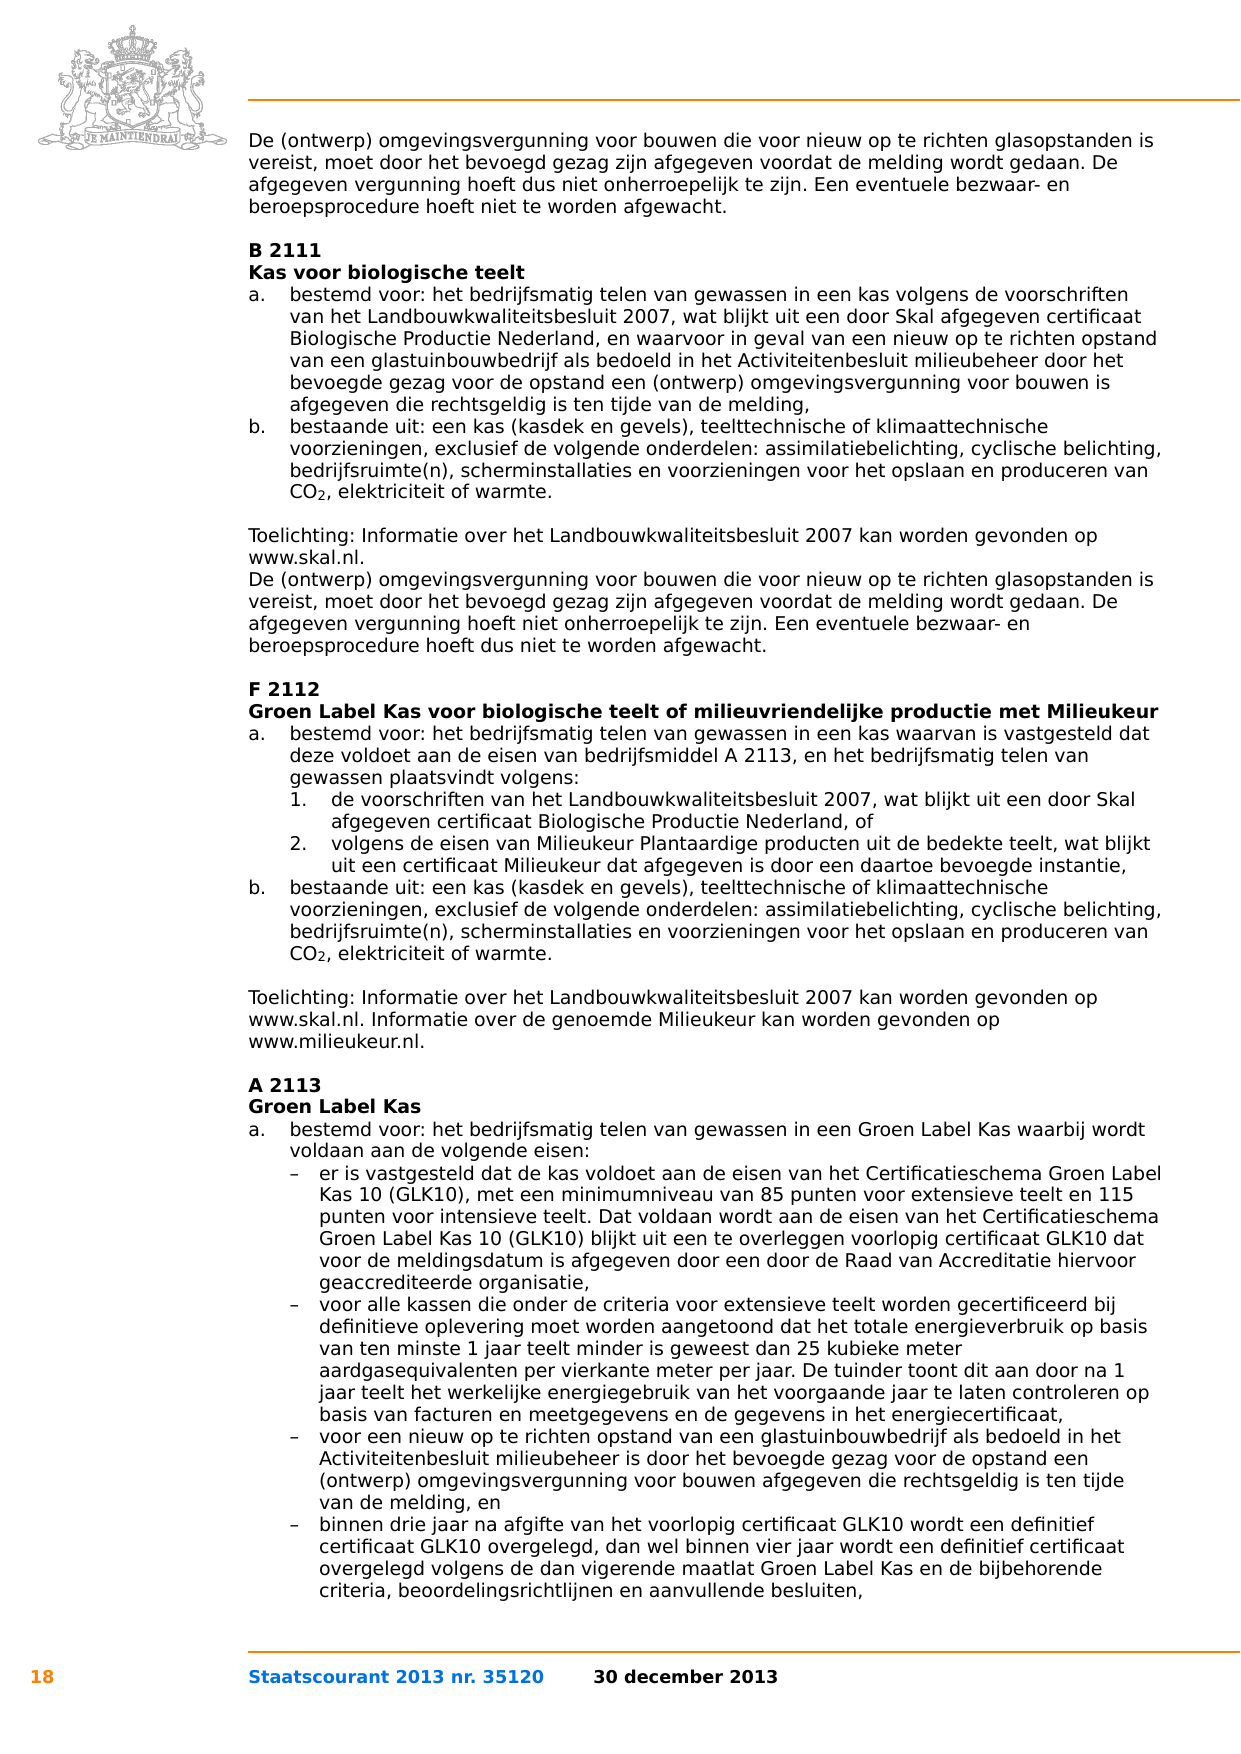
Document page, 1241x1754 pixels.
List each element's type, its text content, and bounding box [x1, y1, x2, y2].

text Groen Label Kas [248, 1096, 1163, 1118]
text A 2113 [248, 1074, 1163, 1096]
text Toelichting: Informatie over het Landbouwkwaliteitsbesluit 2007 kan worden gevonden op www.skal.nl. Informatie over de genoemde Milieukeur kan worden gevonden op www.milieukeur.nl. [248, 987, 1163, 1053]
text – voor alle kassen die onder de criteria voor extensieve teelt worden gecertificeerd bij definitieve oplevering moet worden aangetoond dat het totale energieverbruik op basis van ten minste 1 jaar teelt minder is geweest dan 25 kubieke meter aardgasequivalenten per vierkante meter per jaar. De tuinder toont dit aan door na 1 jaar teelt het werkelijke energiegebruik van het voorgaande jaar te laten controleren op basis van facturen en meetgegevens en de gegevens in het energiecertificaat, [289, 1294, 1163, 1426]
text Groen Label Kas voor biologische teelt of milieuvriendelijke productie met Milieukeur [248, 701, 1163, 723]
text b. bestaande uit: een kas (kasdek en gevels), teelttechnische of klimaattechnische voorzieningen, exclusief de volgende onderdelen: assimilatiebelichting, cyclische belichting, bedrijfsruimte(n), scherminstallaties en voorzieningen voor het opslaan en produceren van CO2, elektriciteit of warmte. [248, 416, 1163, 503]
text a. bestemd voor: het bedrijfsmatig telen van gewassen in een Groen Label Kas waarbij wordt voldaan aan de volgende eisen: [248, 1118, 1163, 1162]
text B 2111 [248, 240, 1163, 262]
text a. bestemd voor: het bedrijfsmatig telen van gewassen in een kas waarvan is vastgesteld dat deze voldoet aan de eisen van bedrijfsmiddel A 2113, en het bedrijfsmatig telen van gewassen plaatsvindt volgens: [248, 723, 1163, 789]
text F 2112 [248, 679, 1163, 701]
text – binnen drie jaar na afgifte van het voorlopig certificaat GLK10 wordt een definitief certificaat GLK10 overgelegd, dan wel binnen vier jaar wordt een definitief certificaat overgelegd volgens de dan vigerende maatlat Groen Label Kas en de bijbehorende criteria, beoordelingsrichtlijnen en aanvullende besluiten, [289, 1514, 1163, 1602]
text 1. de voorschriften van het Landbouwkwaliteitsbesluit 2007, wat blijkt uit een door Skal afgegeven certificaat Biologische Productie Nederland, of [289, 789, 1163, 833]
text Kas voor biologische teelt [248, 262, 1163, 284]
text De (ontwerp) omgevingsvergunning voor bouwen die voor nieuw op te richten glasopstanden is vereist, moet door het bevoegd gezag zijn afgegeven voordat de melding wordt gedaan. De afgegeven vergunning hoeft dus niet onherroepelijk te zijn. Een eventuele bezwaar- en beroepsprocedure hoeft niet te worden afgewacht. [248, 130, 1163, 218]
text Toelichting: Informatie over het Landbouwkwaliteitsbesluit 2007 kan worden gevonden op www.skal.nl. [248, 525, 1163, 569]
picture [38, 25, 227, 150]
text – er is vastgesteld dat de kas voldoet aan de eisen van het Certificatieschema Groen Label Kas 10 (GLK10), met een minimumniveau van 85 punten voor extensieve teelt en 115 punten voor intensieve teelt. Dat voldaan wordt aan de eisen van het Certificatieschema Groen Label Kas 10 (GLK10) blijkt uit een te overleggen voorlopig certificaat GLK10 dat voor de meldingsdatum is afgegeven door een door de Raad van Accreditatie hiervoor geaccrediteerde organisatie, [289, 1162, 1163, 1294]
text – voor een nieuw op te richten opstand van een glastuinbouwbedrijf als bedoeld in het Activiteitenbesluit milieubeheer is door het bevoegde gezag voor de opstand een (ontwerp) omgevingsvergunning voor bouwen afgegeven die rechtsgeldig is ten tijde van de melding, en [289, 1426, 1163, 1514]
text 2. volgens de eisen van Milieukeur Plantaardige producten uit de bedekte teelt, wat blijkt uit een certificaat Milieukeur dat afgegeven is door een daartoe bevoegde instantie, [289, 833, 1163, 877]
text De (ontwerp) omgevingsvergunning voor bouwen die voor nieuw op te richten glasopstanden is vereist, moet door het bevoegd gezag zijn afgegeven voordat de melding wordt gedaan. De afgegeven vergunning hoeft niet onherroepelijk te zijn. Een eventuele bezwaar- en beroepsprocedure hoeft dus niet te worden afgewacht. [248, 569, 1163, 657]
text b. bestaande uit: een kas (kasdek en gevels), teelttechnische of klimaattechnische voorzieningen, exclusief de volgende onderdelen: assimilatiebelichting, cyclische belichting, bedrijfsruimte(n), scherminstallaties en voorzieningen voor het opslaan en produceren van CO2, elektriciteit of warmte. [248, 877, 1163, 965]
text a. bestemd voor: het bedrijfsmatig telen van gewassen in een kas volgens de voorschriften van het Landbouwkwaliteitsbesluit 2007, wat blijkt uit een door Skal afgegeven certificaat Biologische Productie Nederland, en waarvoor in geval van een nieuw op te richten opstand van een glastuinbouwbedrijf als bedoeld in het Activiteitenbesluit milieubeheer door het bevoegde gezag voor de opstand een (ontwerp) omgevingsvergunning voor bouwen is afgegeven die rechtsgeldig is ten tijde van de melding, [248, 284, 1163, 416]
